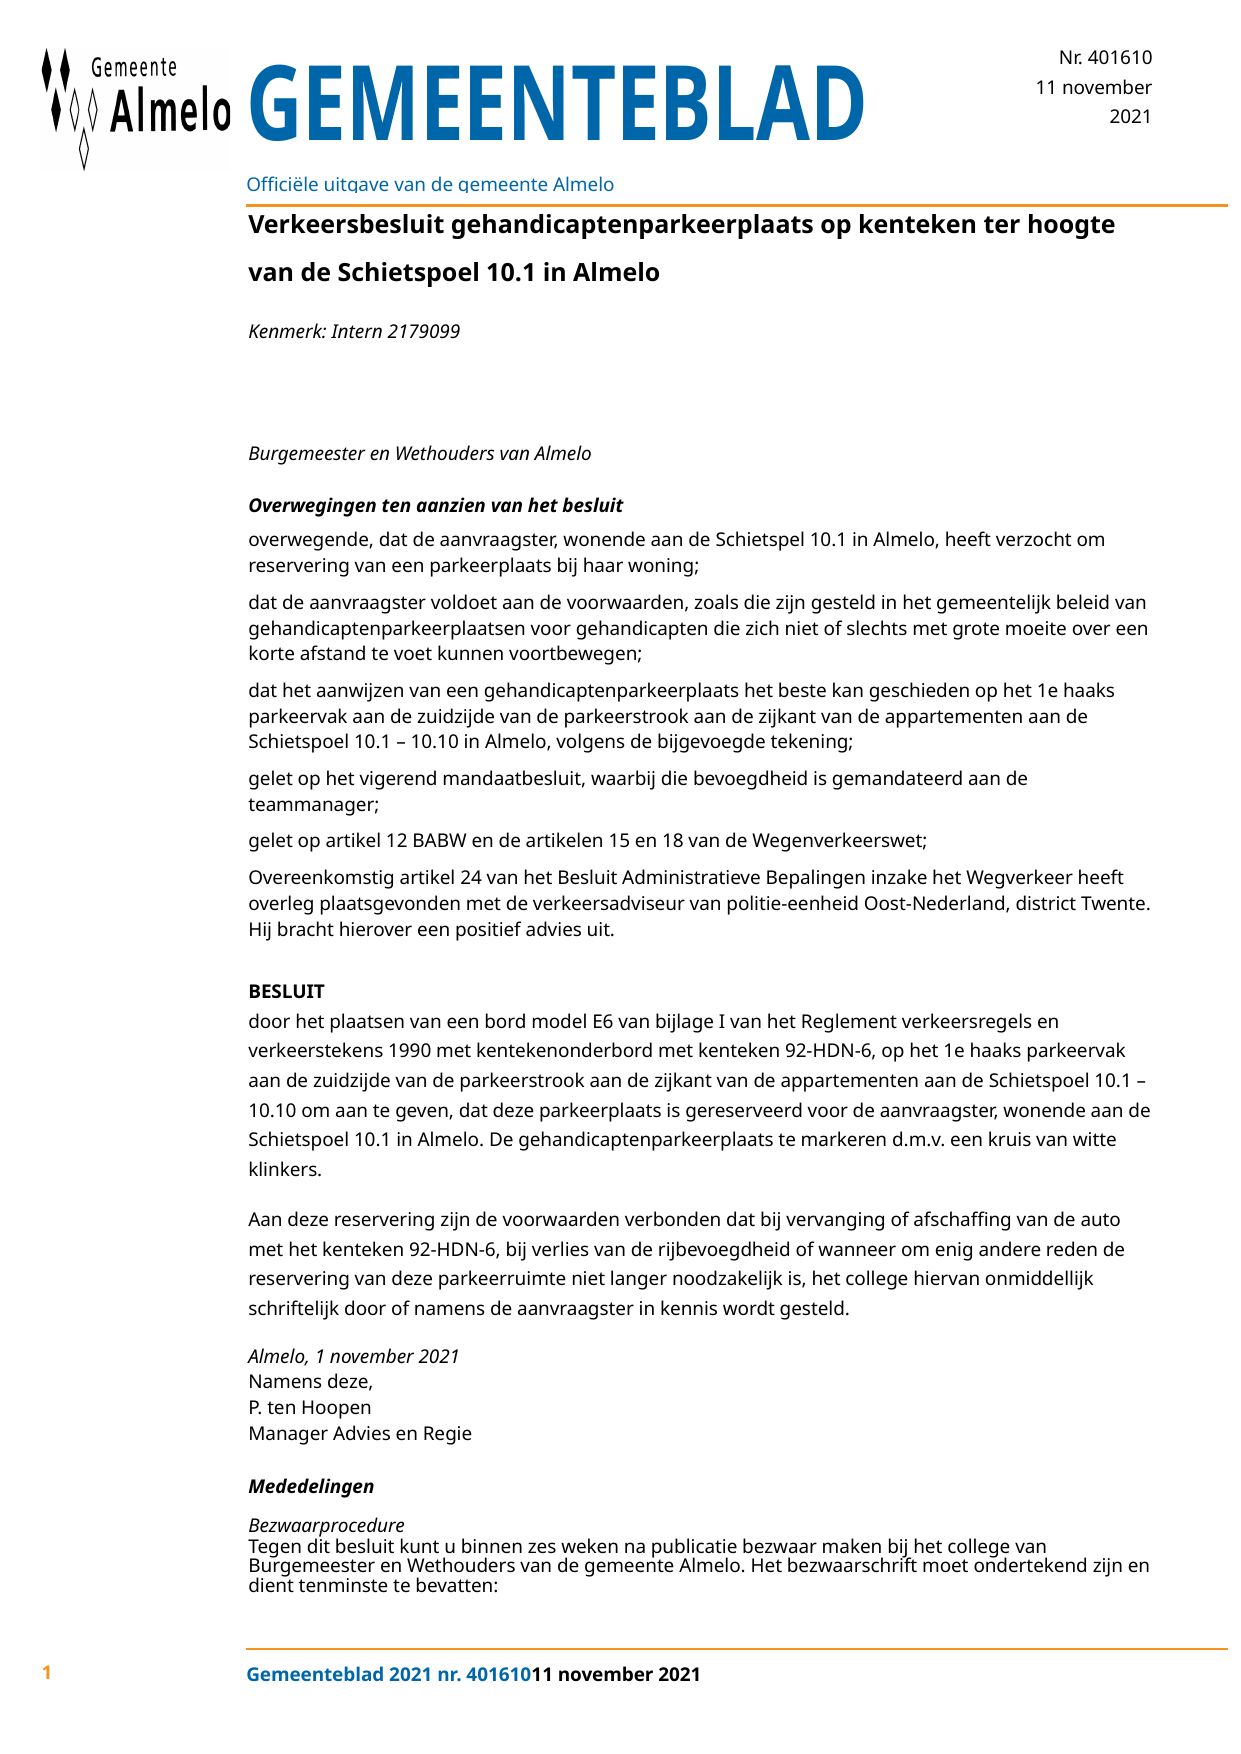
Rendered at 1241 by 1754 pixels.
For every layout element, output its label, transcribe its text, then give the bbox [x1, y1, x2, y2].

text Overwegingen ten aanzien van het besluit [248, 492, 1152, 518]
text Almelo, 1 november 2021 [248, 1343, 1152, 1369]
text Namens deze, [248, 1369, 1152, 1394]
text gelet op artikel 12 BABW en de artikelen 15 en 18 van de Wegenverkeerswet; [248, 828, 1152, 853]
text Overeenkomstig artikel 24 van het Besluit Administratieve Bepalingen inzake het Wegverkeer heeft overleg plaatsgevonden met de verkeersadviseur van politie-eenheid Oost-Nederland, district Twente. Hij bracht hierover een positief advies uit. [248, 864, 1152, 941]
text Mededelingen [248, 1473, 1152, 1499]
text Tegen dit besluit kunt u binnen zes weken na publicatie bezwaar maken bij het college van Burgemeester en Wethouders van de gemeente Almelo. Het bezwaarschrift moet ondertekend zijn en dient tenminste te bevatten: [248, 1538, 1152, 1596]
text Burgemeester en Wethouders van Almelo [248, 440, 1152, 465]
text door het plaatsen van een bord model E6 van bijlage I van het Reglement verkeersregels en verkeerstekens 1990 met kentekenonderbord met kenteken 92-HDN-6, op het 1e haaks parkeervak aan de zuidzijde van de parkeerstrook aan de zijkant van de appartementen aan de Schietspoel 10.1 – 10.10 om aan te geven, dat deze parkeerplaats is gereserveerd voor de aanvraagster, wonende aan de Schietspoel 10.1 in Almelo. De gehandicaptenparkeerplaats te markeren d.m.v. een kruis van witte klinkers. [248, 1008, 1152, 1182]
text dat het aanwijzen van een gehandicaptenparkeerplaats het beste kan geschieden op het 1e haaks parkeervak aan de zuidzijde van de parkeerstrook aan de zijkant van de appartementen aan de Schietspoel 10.1 – 10.10 in Almelo, volgens de bijgevoegde tekening; [248, 677, 1152, 754]
text gelet op het vigerend mandaatbesluit, waarbij die bevoegdheid is gemandateerd aan de teammanager; [248, 765, 1152, 817]
picture [41, 47, 231, 172]
text dat de aanvraagster voldoet aan de voorwaarden, zoals die zijn gesteld in het gemeentelijk beleid van gehandicaptenparkeerplaatsen voor gehandicapten die zich niet of slechts met grote moeite over een korte afstand te voet kunnen voortbewegen; [248, 589, 1152, 666]
text Manager Advies en Regie [248, 1420, 1152, 1446]
text Kenmerk: Intern 2179099 [248, 318, 1152, 344]
text BESLUIT [248, 978, 1152, 1004]
text Aan deze reservering zijn de voorwaarden verbonden dat bij vervanging of afschaffing van de auto met het kenteken 92-HDN-6, bij verlies van de rijbevoegdheid of wanneer om enig andere reden de reservering van deze parkeerruimte niet langer noodzakelijk is, het college hiervan onmiddellijk schriftelijk door of namens de aanvraagster in kennis wordt gesteld. [248, 1206, 1152, 1321]
text Verkeersbesluit gehandicaptenparkeerplaats op kenteken ter hoogte van de Schietspoel 10.1 in Almelo [248, 207, 1152, 288]
text P. ten Hoopen [248, 1394, 1152, 1420]
text Bezwaarprocedure [248, 1512, 1152, 1538]
text overwegende, dat de aanvraagster, wonende aan de Schietspel 10.1 in Almelo, heeft verzocht om reservering van een parkeerplaats bij haar woning; [248, 527, 1152, 578]
